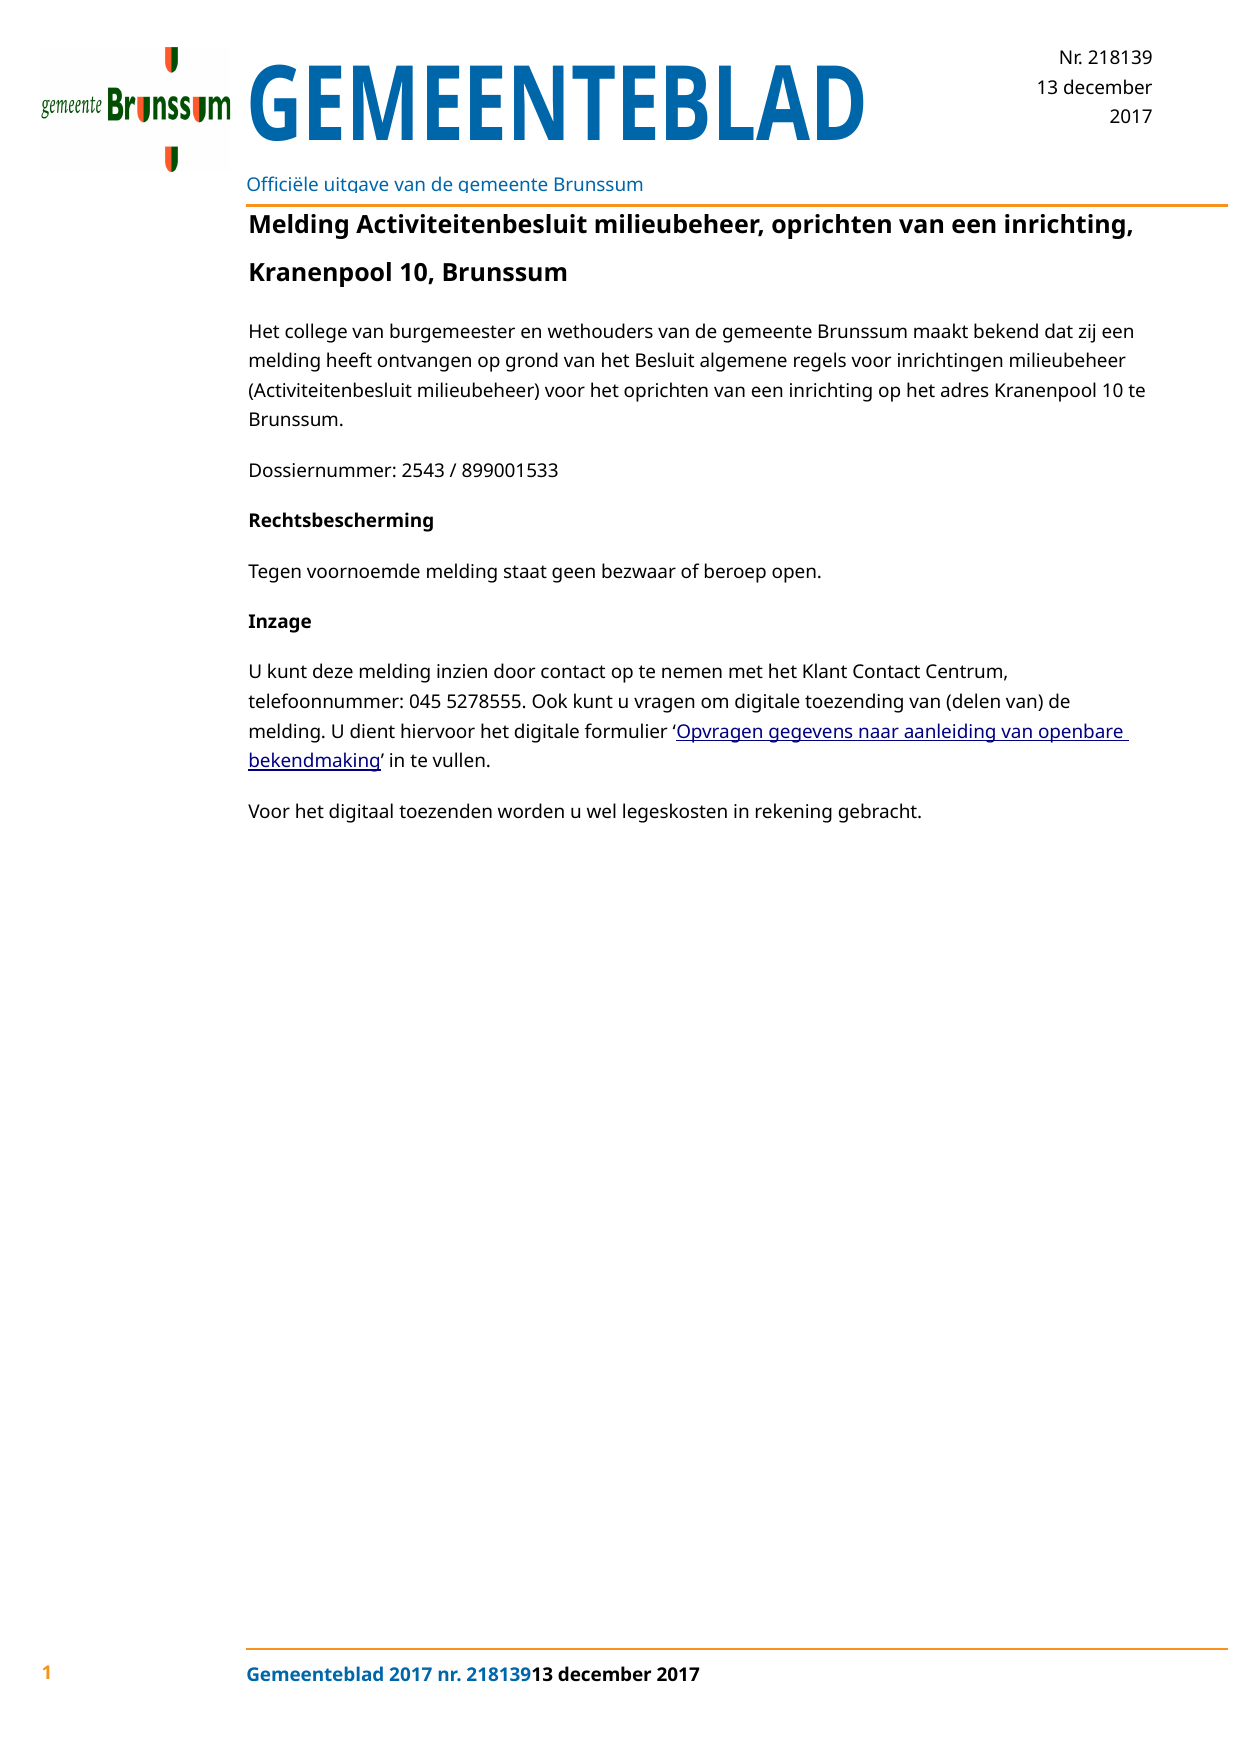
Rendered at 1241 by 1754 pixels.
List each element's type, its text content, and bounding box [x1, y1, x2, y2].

text Melding Activiteitenbesluit milieubeheer, oprichten van een inrichting, Kranenpool 10, Brunssum [248, 207, 1152, 288]
text Het college van burgemeester en wethouders van de gemeente Brunssum maakt bekend dat zij een melding heeft ontvangen op grond van het Besluit algemene regels voor inrichtingen milieubeheer (Activiteitenbesluit milieubeheer) voor het oprichten van een inrichting op het adres Kranenpool 10 te Brunssum. [248, 318, 1152, 432]
text Dossiernummer: 2543 / 899001533 [248, 457, 1152, 483]
text Inzage [248, 608, 1152, 634]
text Voor het digitaal toezenden worden u wel legeskosten in rekening gebracht. [248, 798, 1152, 824]
text Rechtsbescherming [248, 507, 1152, 533]
text Tegen voornoemde melding staat geen bezwaar of beroep open. [248, 558, 1152, 584]
text U kunt deze melding inzien door contact op te nemen met het Klant Contact Centrum, telefoonnummer: 045 5278555. Ook kunt u vragen om digitale toezending van (delen van) de melding. U dient hiervoor het digitale formulier ‘Opvragen gegevens naar aanleiding van openbare bekendmaking’ in te vullen. [248, 659, 1152, 773]
picture [41, 47, 231, 172]
